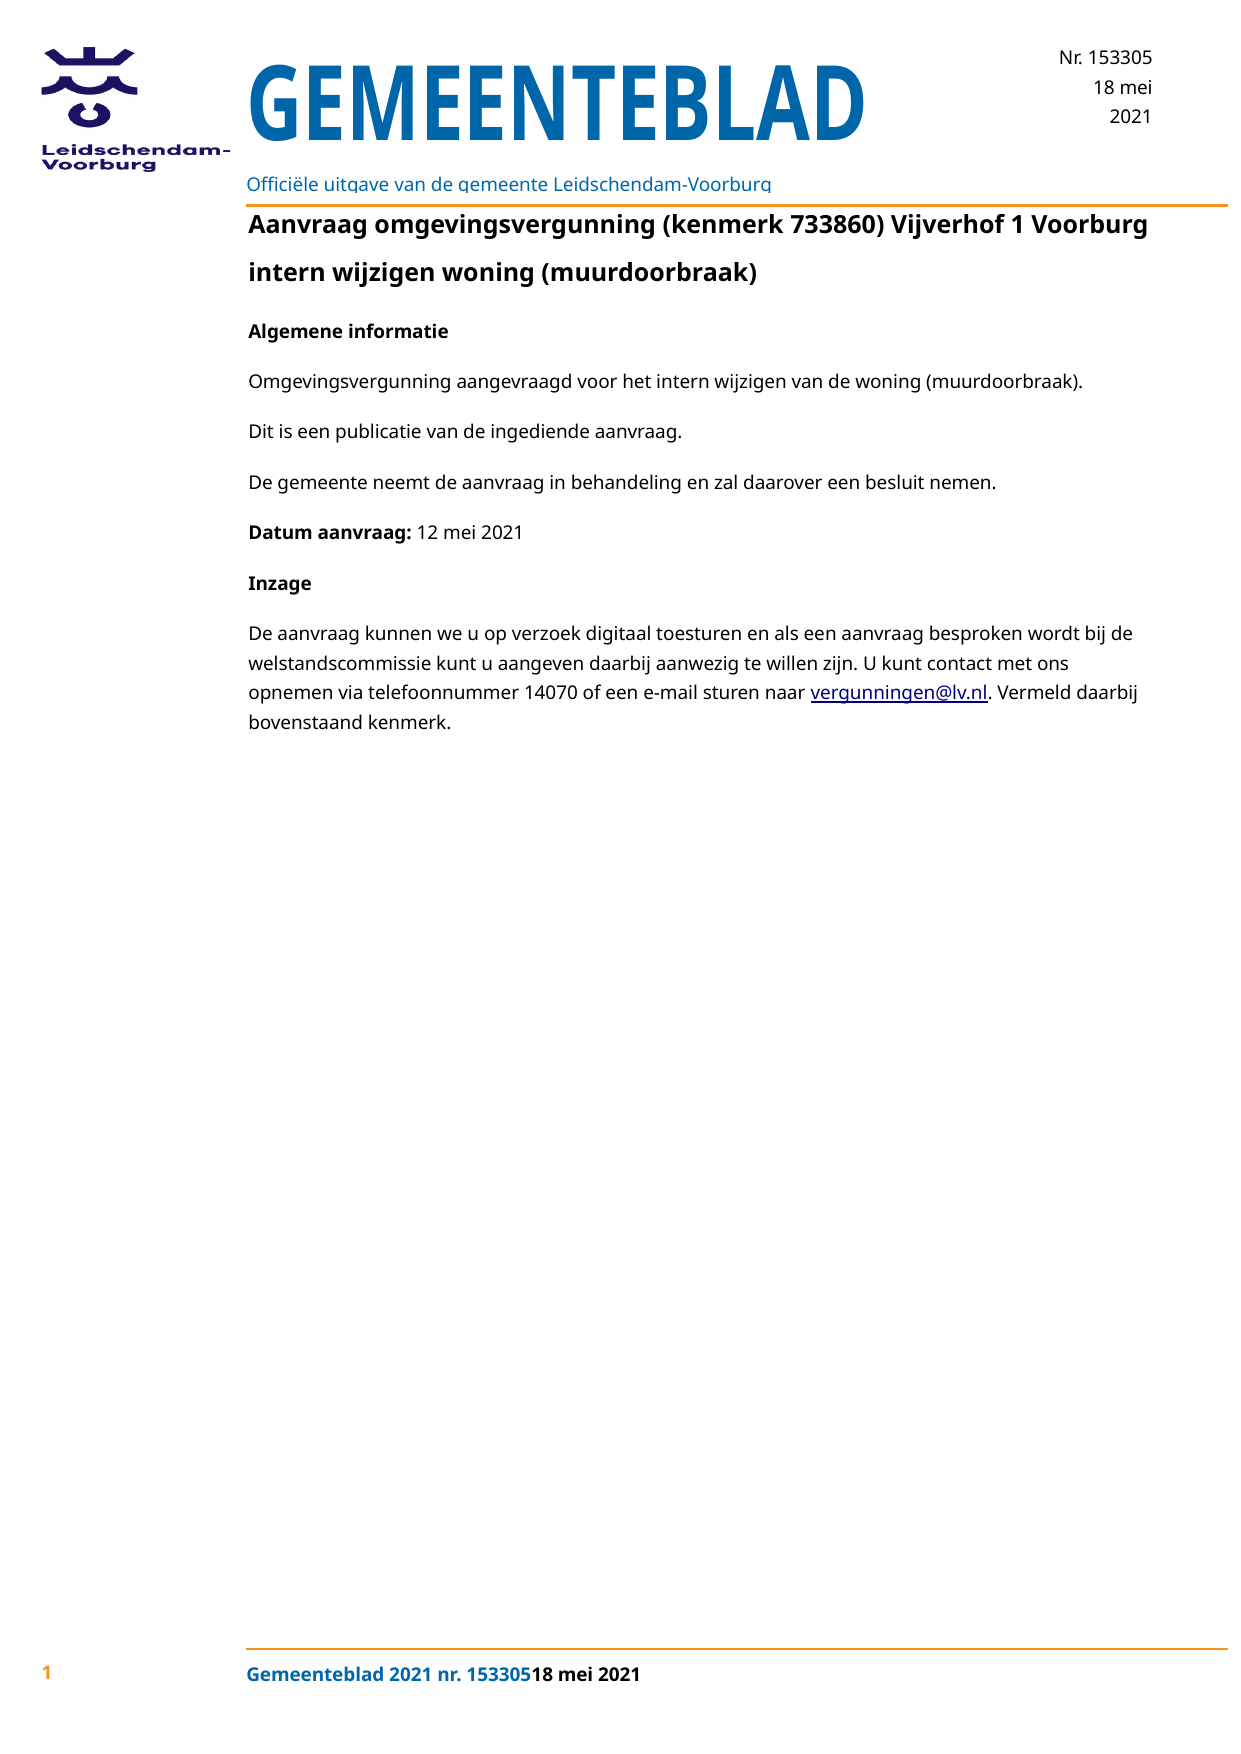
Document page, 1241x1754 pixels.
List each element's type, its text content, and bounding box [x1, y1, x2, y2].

text De gemeente neemt de aanvraag in behandeling en zal daarover een besluit nemen. [248, 469, 1152, 495]
text Dit is een publicatie van de ingediende aanvraag. [248, 419, 1152, 444]
text De aanvraag kunnen we u op verzoek digitaal toesturen en als een aanvraag besproken wordt bij de welstandscommissie kunt u aangeven daarbij aanwezig te willen zijn. U kunt contact met ons opnemen via telefoonnummer 14070 of een e-mail sturen naar vergunningen@lv.nl. Vermeld daarbij bovenstaand kenmerk. [248, 620, 1152, 735]
text Aanvraag omgevingsvergunning (kenmerk 733860) Vijverhof 1 Voorburg intern wijzigen woning (muurdoorbraak) [248, 207, 1152, 288]
text Datum aanvraag: 12 mei 2021 [248, 519, 1152, 545]
text Omgevingsvergunning aangevraagd voor het intern wijzigen van de woning (muurdoorbraak). [248, 368, 1152, 394]
text Algemene informatie [248, 318, 1152, 344]
text Inzage [248, 570, 1152, 596]
picture [41, 47, 231, 172]
